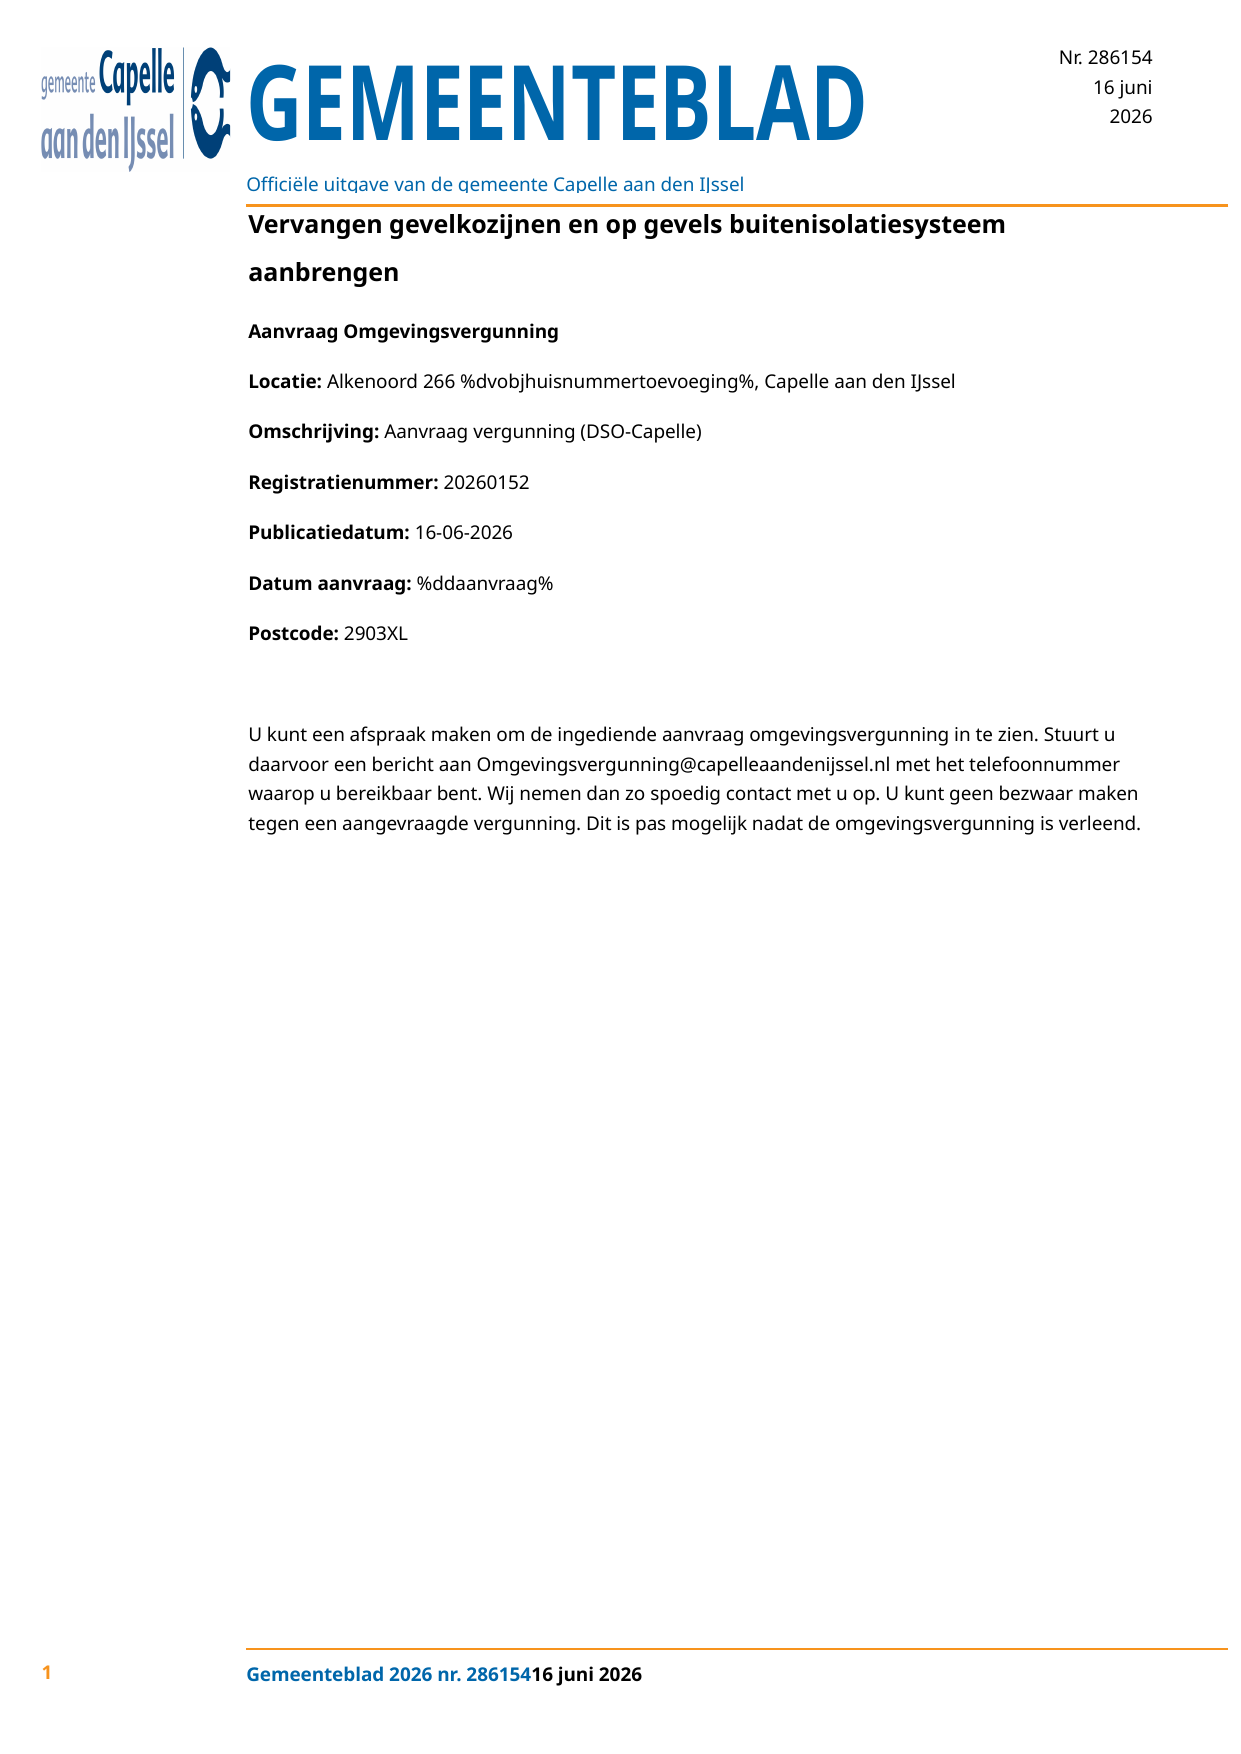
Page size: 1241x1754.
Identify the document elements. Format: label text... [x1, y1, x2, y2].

text Registratienummer: 20260152 [248, 469, 1152, 495]
text Aanvraag Omgevingsvergunning [248, 318, 1152, 344]
text Postcode: 2903XL [248, 620, 1152, 646]
text Publicatiedatum: 16-06-2026 [248, 519, 1152, 545]
text Datum aanvraag: %ddaanvraag% [248, 570, 1152, 596]
text Omschrijving: Aanvraag vergunning (DSO-Capelle) [248, 419, 1152, 444]
picture [41, 47, 231, 172]
text U kunt een afspraak maken om de ingediende aanvraag omgevingsvergunning in te zien. Stuurt u daarvoor een bericht aan Omgevingsvergunning@capelleaandenijssel.nl met het telefoonnummer waarop u bereikbaar bent. Wij nemen dan zo spoedig contact met u op. U kunt geen bezwaar maken tegen een aangevraagde vergunning. Dit is pas mogelijk nadat de omgevingsvergunning is verleend. [248, 721, 1152, 836]
text Locatie: Alkenoord 266 %dvobjhuisnummertoevoeging%, Capelle aan den IJssel [248, 368, 1152, 394]
text Vervangen gevelkozijnen en op gevels buitenisolatiesysteem aanbrengen [248, 207, 1152, 288]
